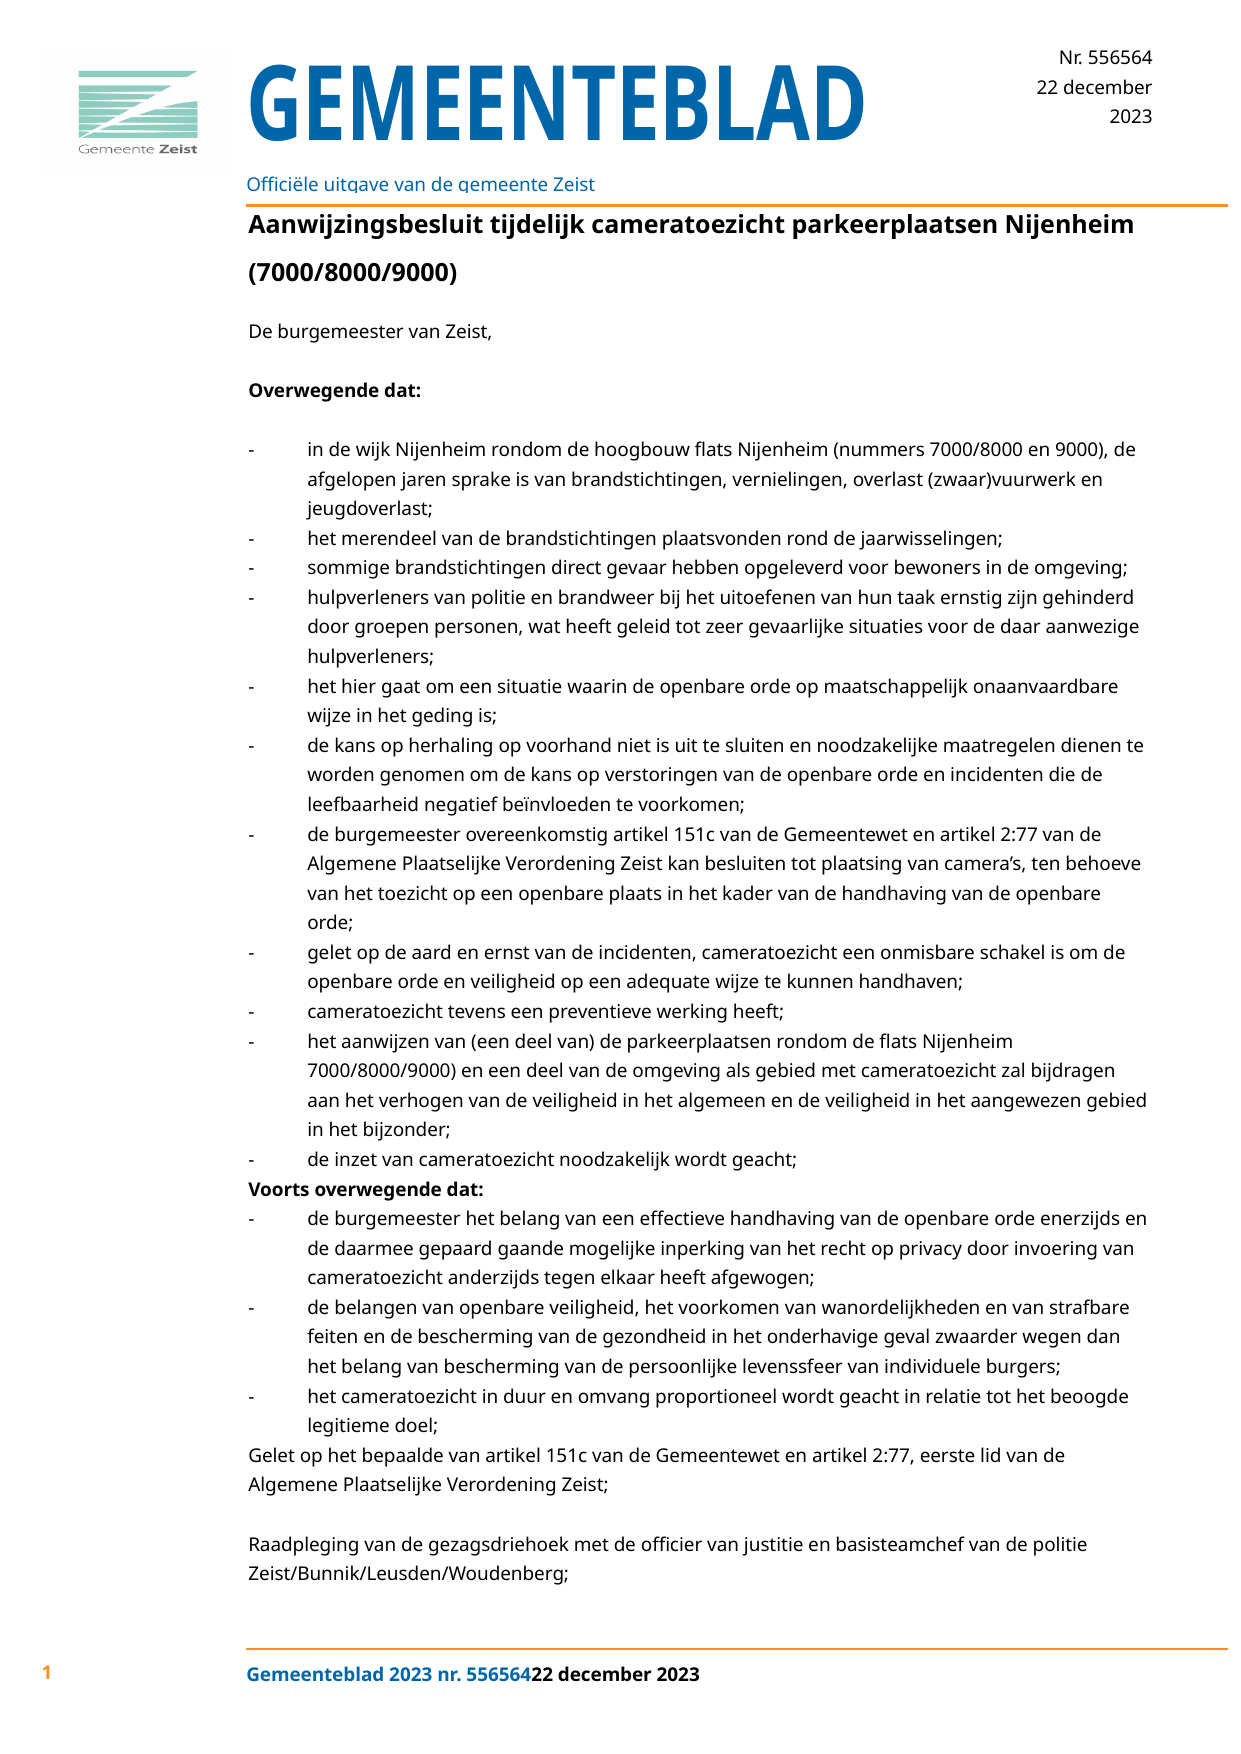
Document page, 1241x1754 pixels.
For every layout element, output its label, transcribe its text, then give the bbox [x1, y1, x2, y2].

list het aanwijzen van (een deel van) de parkeerplaatsen rondom de flats Nijenheim 7000/8000/9000) en een deel van de omgeving als gebied met cameratoezicht zal bijdragen aan het verhogen van de veiligheid in het algemeen en de veiligheid in het aangewezen gebied in het bijzonder; [248, 1028, 1152, 1142]
list sommige brandstichtingen direct gevaar hebben opgeleverd voor bewoners in de omgeving; [248, 554, 1152, 580]
list gelet op de aard en ernst van de incidenten, cameratoezicht een onmisbare schakel is om de openbare orde en veiligheid op een adequate wijze te kunnen handhaven; [248, 939, 1152, 994]
text De burgemeester van Zeist, [248, 318, 1152, 344]
list de burgemeester het belang van een effectieve handhaving van de openbare orde enerzijds en de daarmee gepaard gaande mogelijke inperking van het recht op privacy door invoering van cameratoezicht anderzijds tegen elkaar heeft afgewogen; [248, 1205, 1152, 1290]
list in de wijk Nijenheim rondom de hoogbouw flats Nijenheim (nummers 7000/8000 en 9000), de afgelopen jaren sprake is van brandstichtingen, vernielingen, overlast (zwaar)vuurwerk en jeugdoverlast; [248, 436, 1152, 521]
list het merendeel van de brandstichtingen plaatsvonden rond de jaarwisselingen; [248, 525, 1152, 551]
text Gelet op het bepaalde van artikel 151c van de Gemeentewet en artikel 2:77, eerste lid van de Algemene Plaatselijke Verordening Zeist; [248, 1442, 1152, 1497]
list de belangen van openbare veiligheid, het voorkomen van wanordelijkheden en van strafbare feiten en de bescherming van de gezondheid in het onderhavige geval zwaarder wegen dan het belang van bescherming van de persoonlijke levenssfeer van individuele burgers; [248, 1294, 1152, 1379]
list cameratoezicht tevens een preventieve werking heeft; [248, 998, 1152, 1024]
list de kans op herhaling op voorhand niet is uit te sluiten en noodzakelijke maatregelen dienen te worden genomen om de kans op verstoringen van de openbare orde en incidenten die de leefbaarheid negatief beïnvloeden te voorkomen; [248, 732, 1152, 817]
list de inzet van cameratoezicht noodzakelijk wordt geacht; [248, 1146, 1152, 1172]
text Raadpleging van de gezagsdriehoek met de officier van justitie en basisteamchef van de politie Zeist/Bunnik/Leusden/Woudenberg; [248, 1531, 1152, 1586]
list hulpverleners van politie en brandweer bij het uitoefenen van hun taak ernstig zijn gehinderd door groepen personen, wat heeft geleid tot zeer gevaarlijke situaties voor de daar aanwezige hulpverleners; [248, 584, 1152, 669]
list het hier gaat om een situatie waarin de openbare orde op maatschappelijk onaanvaardbare wijze in het geding is; [248, 673, 1152, 728]
text Aanwijzingsbesluit tijdelijk cameratoezicht parkeerplaatsen Nijenheim (7000/8000/9000) [248, 207, 1152, 288]
list de burgemeester overeenkomstig artikel 151c van de Gemeentewet en artikel 2:77 van de Algemene Plaatselijke Verordening Zeist kan besluiten tot plaatsing van camera’s, ten behoeve van het toezicht op een openbare plaats in het kader van de handhaving van de openbare orde; [248, 821, 1152, 935]
picture [41, 47, 231, 172]
list het cameratoezicht in duur en omvang proportioneel wordt geacht in relatie tot het beoogde legitieme doel; [248, 1383, 1152, 1438]
text Voorts overwegende dat: [248, 1176, 1152, 1202]
text Overwegende dat: [248, 377, 1152, 403]
